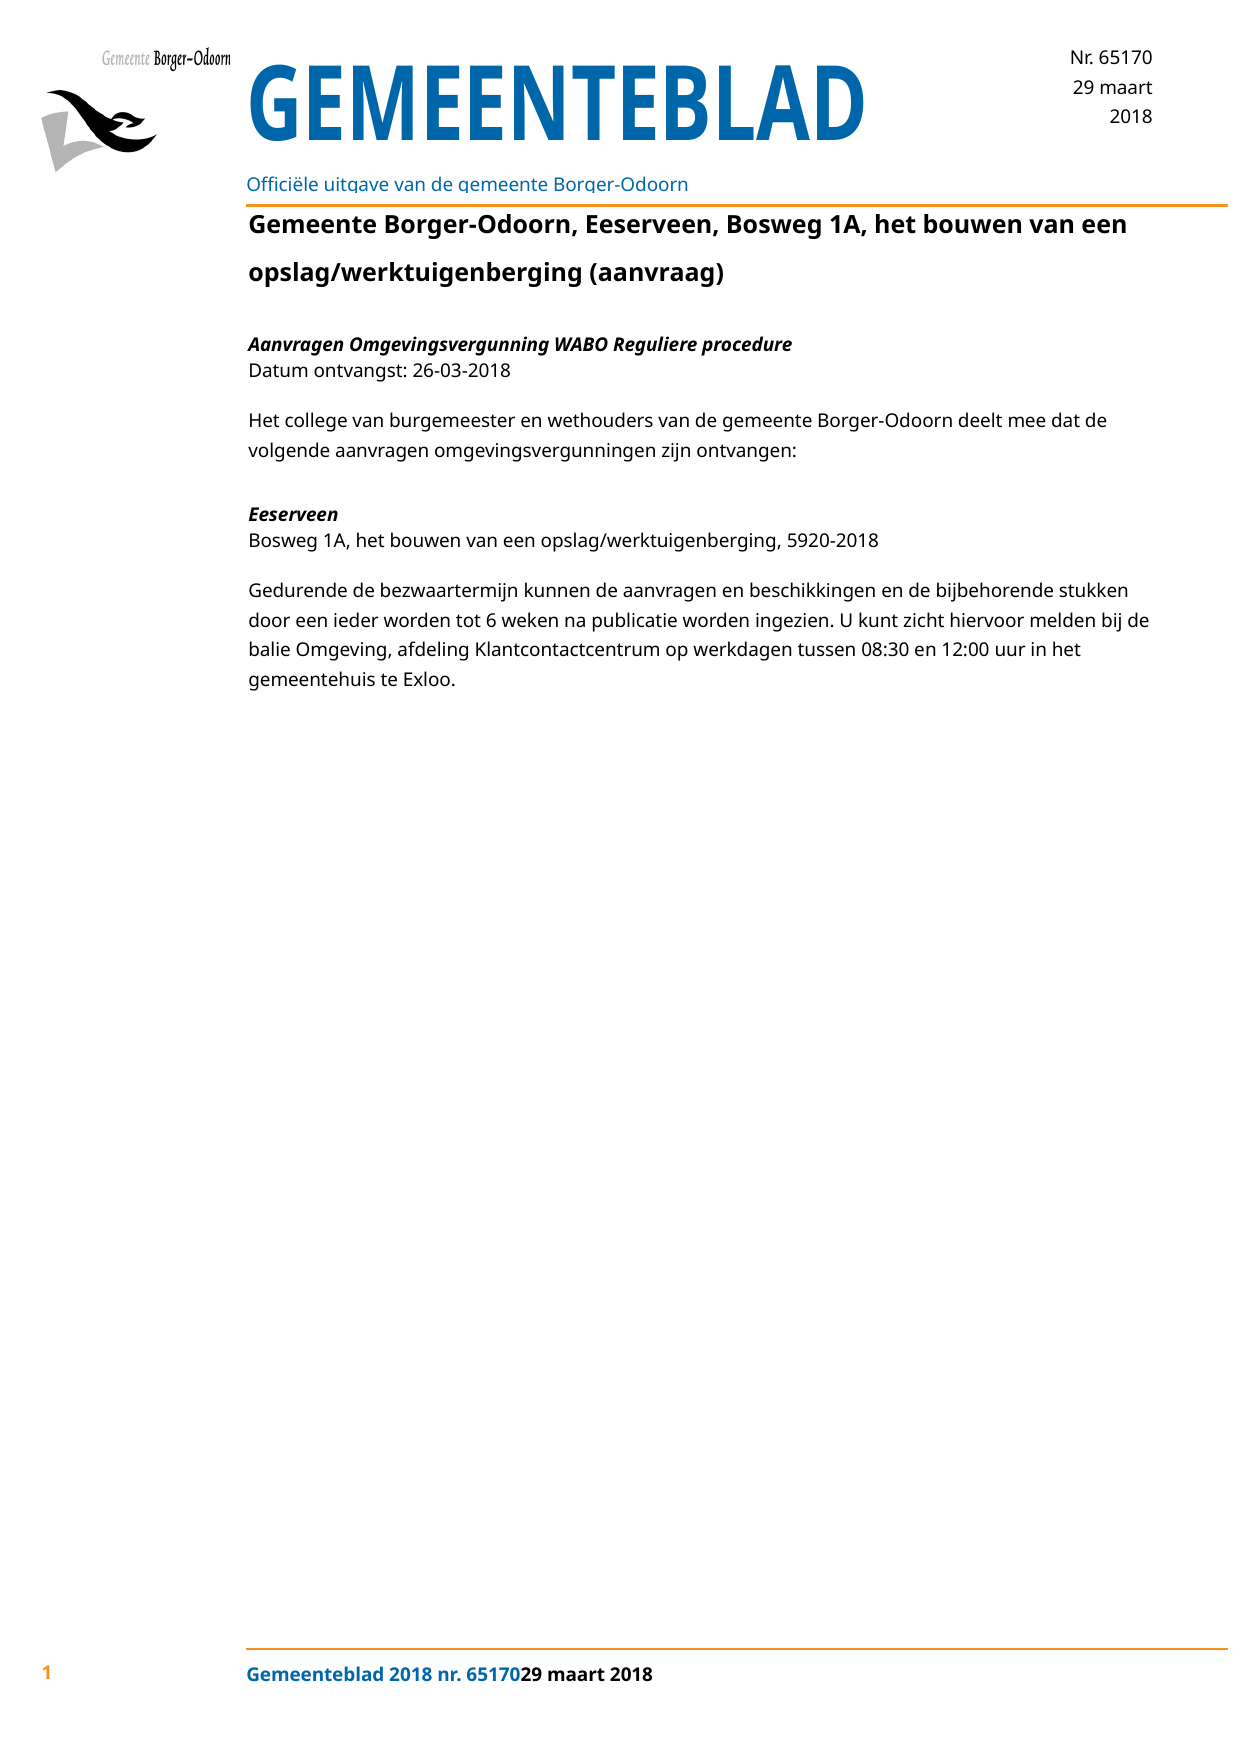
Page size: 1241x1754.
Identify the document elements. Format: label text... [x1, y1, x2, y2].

text Bosweg 1A, het bouwen van een opslag/werktuigenberging, 5920-2018 [248, 527, 1152, 553]
picture [41, 47, 231, 172]
text Datum ontvangst: 26-03-2018 [248, 357, 1152, 383]
text Het college van burgemeester en wethouders van de gemeente Borger-Odoorn deelt mee dat de volgende aanvragen omgevingsvergunningen zijn ontvangen: [248, 408, 1152, 463]
text Gedurende de bezwaartermijn kunnen de aanvragen en beschikkingen en de bijbehorende stukken door een ieder worden tot 6 weken na publicatie worden ingezien. U kunt zicht hiervoor melden bij de balie Omgeving, afdeling Klantcontactcentrum op werkdagen tussen 08:30 en 12:00 uur in het gemeentehuis te Exloo. [248, 577, 1152, 692]
text Eeserveen [248, 501, 1152, 527]
text Aanvragen Omgevingsvergunning WABO Reguliere procedure [248, 331, 1152, 357]
text Gemeente Borger-Odoorn, Eeserveen, Bosweg 1A, het bouwen van een opslag/werktuigenberging (aanvraag) [248, 207, 1152, 288]
